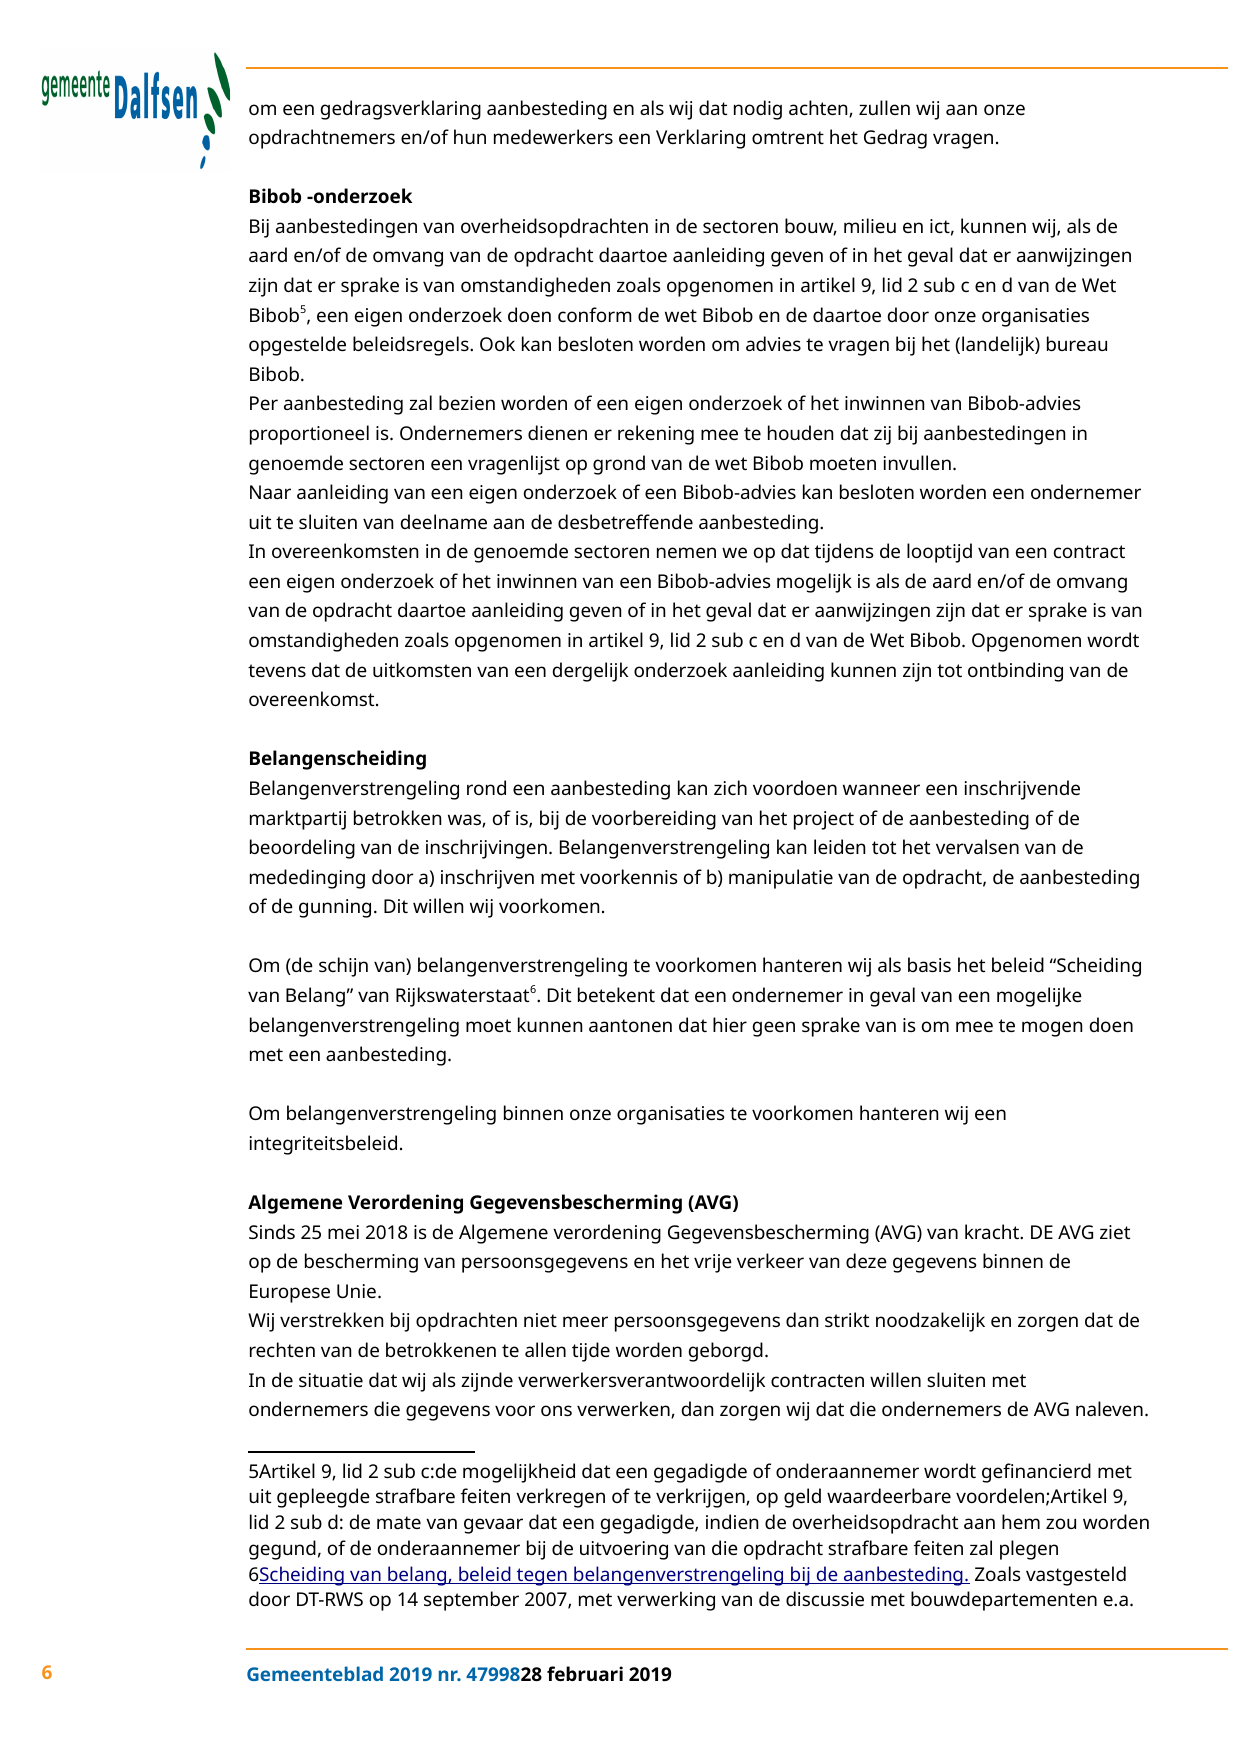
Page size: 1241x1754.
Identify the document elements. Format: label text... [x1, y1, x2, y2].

text Belangenverstrengeling rond een aanbesteding kan zich voordoen wanneer een inschrijvende marktpartij betrokken was, of is, bij de voorbereiding van het project of de aanbesteding of de beoordeling van de inschrijvingen. Belangenverstrengeling kan leiden tot het vervalsen van de mededinging door a) inschrijven met voorkennis of b) manipulatie van de opdracht, de aanbesteding of de gunning. Dit willen wij voorkomen. [248, 775, 1152, 919]
picture [41, 47, 231, 172]
text Naar aanleiding van een eigen onderzoek of een Bibob-advies kan besloten worden een ondernemer uit te sluiten van deelname aan de desbetreffende aanbesteding. [248, 479, 1152, 535]
text In overeenkomsten in de genoemde sectoren nemen we op dat tijdens de looptijd van een contract een eigen onderzoek of het inwinnen van een Bibob-advies mogelijk is als de aard en/of de omvang van de opdracht daartoe aanleiding geven of in het geval dat er aanwijzingen zijn dat er sprake is van omstandigheden zoals opgenomen in artikel 9, lid 2 sub c en d van de Wet Bibob. Opgenomen wordt tevens dat de uitkomsten van een dergelijk onderzoek aanleiding kunnen zijn tot ontbinding van de overeenkomst. [248, 538, 1152, 712]
text Artikel 9, lid 2 sub c:de mogelijkheid dat een gegadigde of onderaannemer wordt gefinancierd met uit gepleegde strafbare feiten verkregen of te verkrijgen, op geld waardeerbare voordelen;Artikel 9, lid 2 sub d: de mate van gevaar dat een gegadigde, indien de overheidsopdracht aan hem zou worden gegund, of de onderaannemer bij de uitvoering van die opdracht strafbare feiten zal plegen [248, 1458, 1152, 1561]
text In de situatie dat wij als zijnde verwerkersverantwoordelijk contracten willen sluiten met ondernemers die gegevens voor ons verwerken, dan zorgen wij dat die ondernemers de AVG naleven. [248, 1367, 1152, 1422]
text Sinds 25 mei 2018 is de Algemene verordening Gegevensbescherming (AVG) van kracht. DE AVG ziet op de bescherming van persoonsgegevens en het vrije verkeer van deze gegevens binnen de Europese Unie. [248, 1219, 1152, 1304]
text Bij aanbestedingen van overheidsopdrachten in de sectoren bouw, milieu en ict, kunnen wij, als de aard en/of de omvang van de opdracht daartoe aanleiding geven of in het geval dat er aanwijzingen zijn dat er sprake is van omstandigheden zoals opgenomen in artikel 9, lid 2 sub c en d van de Wet Bibob, een eigen onderzoek doen conform de wet Bibob en de daartoe door onze organisaties opgestelde beleidsregels. Ook kan besloten worden om advies te vragen bij het (landelijk) bureau Bibob. [248, 213, 1152, 387]
text Scheiding van belang, beleid tegen belangenverstrengeling bij de aanbesteding. Zoals vastgesteld door DT-RWS op 14 september 2007, met verwerking van de discussie met bouwdepartementen e.a. [248, 1561, 1152, 1612]
text Wij verstrekken bij opdrachten niet meer persoonsgegevens dan strikt noodzakelijk en zorgen dat de rechten van de betrokkenen te allen tijde worden geborgd. [248, 1308, 1152, 1363]
text Per aanbesteding zal bezien worden of een eigen onderzoek of het inwinnen van Bibob-advies proportioneel is. Ondernemers dienen er rekening mee te houden dat zij bij aanbestedingen in genoemde sectoren een vragenlijst op grond van de wet Bibob moeten invullen. [248, 391, 1152, 476]
text om een gedragsverklaring aanbesteding en als wij dat nodig achten, zullen wij aan onze opdrachtnemers en/of hun medewerkers een Verklaring omtrent het Gedrag vragen. [248, 95, 1152, 150]
text Om (de schijn van) belangenverstrengeling te voorkomen hanteren wij als basis het beleid “Scheiding van Belang” van Rijkswaterstaat. Dit betekent dat een ondernemer in geval van een mogelijke belangenverstrengeling moet kunnen aantonen dat hier geen sprake van is om mee te mogen doen met een aanbesteding. [248, 953, 1152, 1067]
text Algemene Verordening Gegevensbescherming (AVG) [248, 1189, 1152, 1215]
text Om belangenverstrengeling binnen onze organisaties te voorkomen hanteren wij een integriteitsbeleid. [248, 1101, 1152, 1156]
text Belangenscheiding [248, 746, 1152, 771]
text Bibob -onderzoek [248, 183, 1152, 209]
